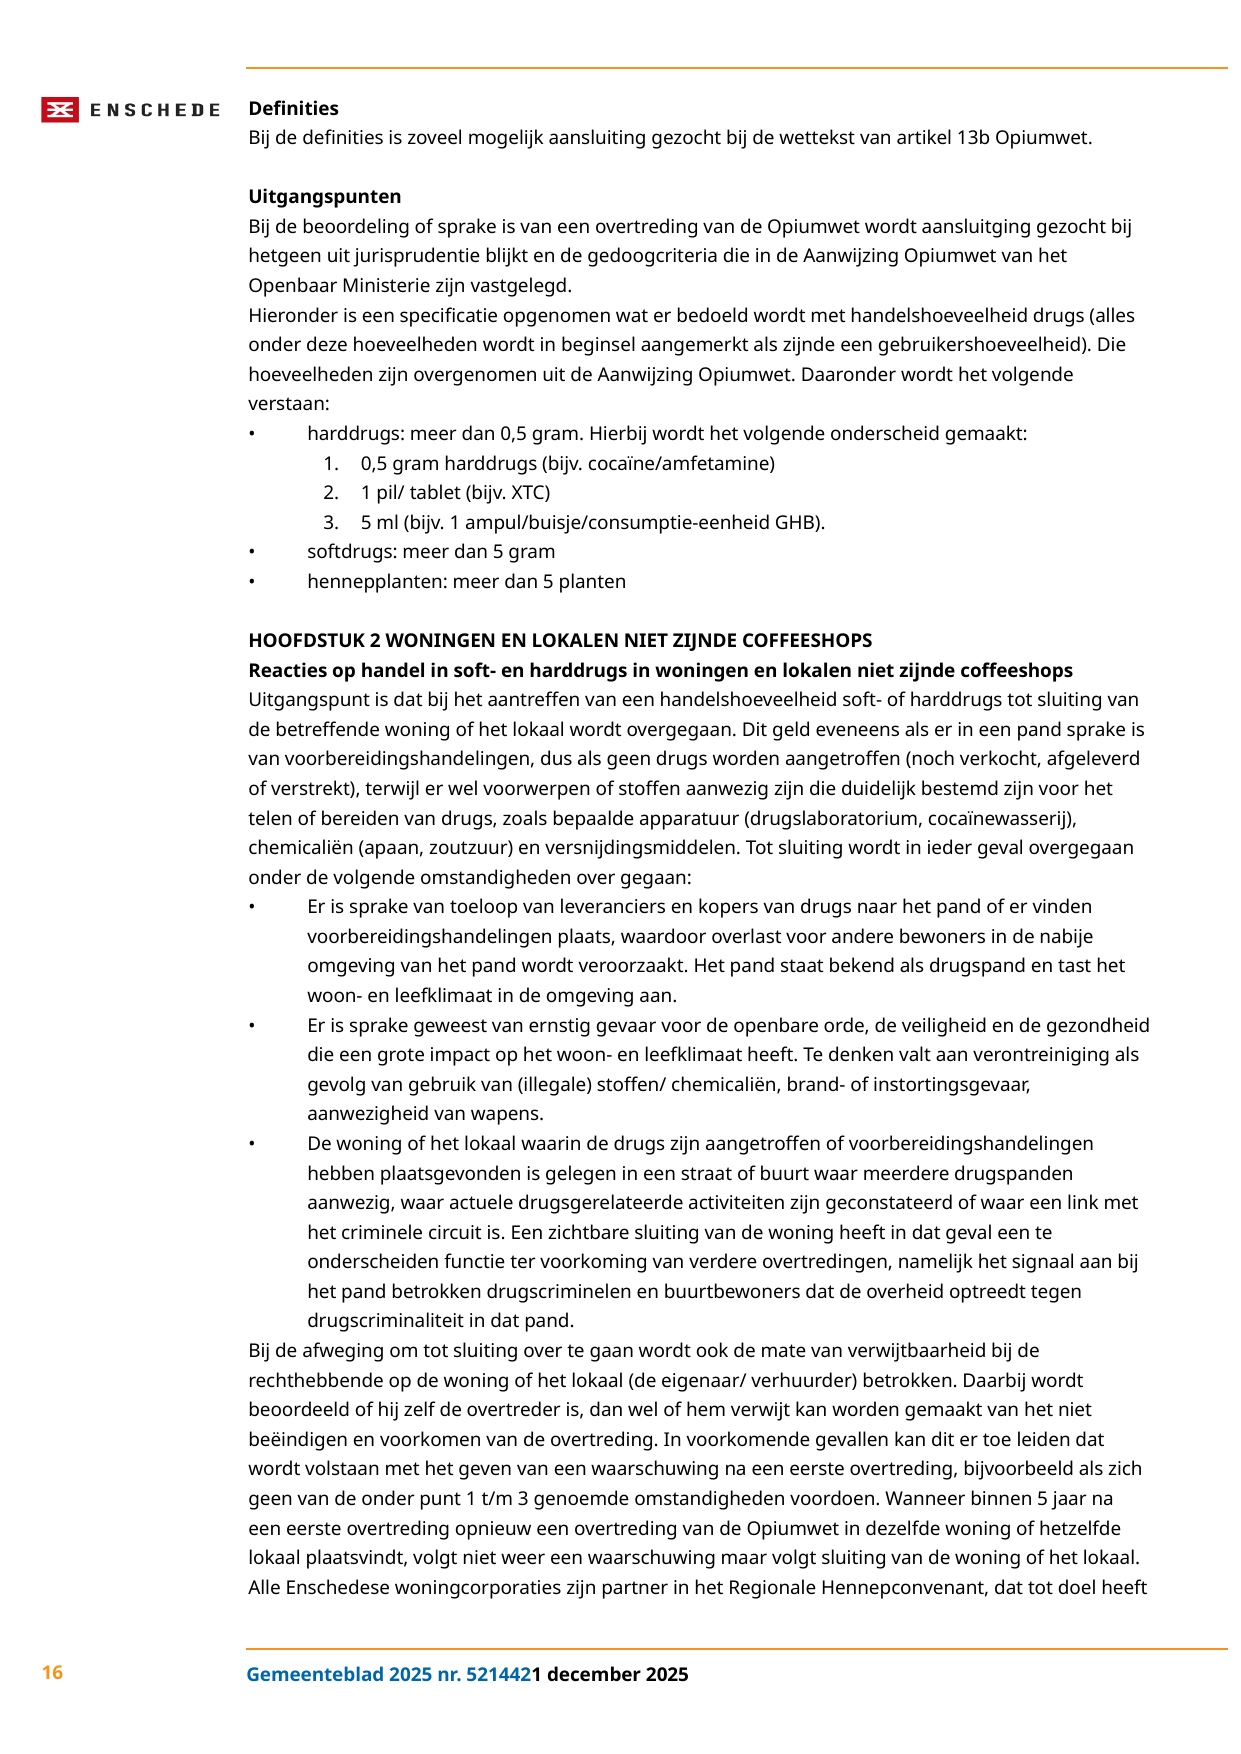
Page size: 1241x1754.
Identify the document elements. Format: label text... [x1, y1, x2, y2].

text Uitgangspunten [248, 183, 1152, 209]
list De woning of het lokaal waarin de drugs zijn aangetroffen of voorbereidingshandelingen hebben plaatsgevonden is gelegen in een straat of buurt waar meerdere drugspanden aanwezig, waar actuele drugsgerelateerde activiteiten zijn geconstateerd of waar een link met het criminele circuit is. Een zichtbare sluiting van de woning heeft in dat geval een te onderscheiden functie ter voorkoming van verdere overtredingen, namelijk het signaal aan bij het pand betrokken drugscriminelen en buurtbewoners dat de overheid optreedt tegen drugscriminaliteit in dat pand. [248, 1130, 1152, 1333]
text Bij de afweging om tot sluiting over te gaan wordt ook de mate van verwijtbaarheid bij de rechthebbende op de woning of het lokaal (de eigenaar/ verhuurder) betrokken. Daarbij wordt beoordeeld of hij zelf de overtreder is, dan wel of hem verwijt kan worden gemaakt van het niet beëindigen en voorkomen van de overtreding. In voorkomende gevallen kan dit er toe leiden dat wordt volstaan met het geven van een waarschuwing na een eerste overtreding, bijvoorbeeld als zich geen van de onder punt 1 t/m 3 genoemde omstandigheden voordoen. Wanneer binnen 5 jaar na een eerste overtreding opnieuw een overtreding van de Opiumwet in dezelfde woning of hetzelfde lokaal plaatsvindt, volgt niet weer een waarschuwing maar volgt sluiting van de woning of het lokaal. [248, 1337, 1152, 1570]
list harddrugs: meer dan 0,5 gram. Hierbij wordt het volgende onderscheid gemaakt: [248, 420, 1152, 446]
list Er is sprake van toeloop van leveranciers en kopers van drugs naar het pand of er vinden voorbereidingshandelingen plaats, waardoor overlast voor andere bewoners in de nabije omgeving van het pand wordt veroorzaakt. Het pand staat bekend als drugspand en tast het woon- en leefklimaat in de omgeving aan. [248, 893, 1152, 1008]
list 1 pil/ tablet (bijv. XTC) [323, 479, 1152, 505]
list hennepplanten: meer dan 5 planten [248, 568, 1152, 594]
picture [41, 47, 231, 172]
text Bij de beoordeling of sprake is van een overtreding van de Opiumwet wordt aansluitging gezocht bij hetgeen uit jurisprudentie blijkt en de gedoogcriteria die in de Aanwijzing Opiumwet van het Openbaar Ministerie zijn vastgelegd. [248, 213, 1152, 298]
text Definities [248, 95, 1152, 121]
text Hieronder is een specificatie opgenomen wat er bedoeld wordt met handelshoeveelheid drugs (alles onder deze hoeveelheden wordt in beginsel aangemerkt als zijnde een gebruikershoeveelheid). Die hoeveelheden zijn overgenomen uit de Aanwijzing Opiumwet. Daaronder wordt het volgende verstaan: [248, 302, 1152, 416]
text Alle Enschedese woningcorporaties zijn partner in het Regionale Hennepconvenant, dat tot doel heeft [248, 1574, 1152, 1600]
text Reacties op handel in soft- en harddrugs in woningen en lokalen niet zijnde coffeeshops [248, 657, 1152, 683]
text Bij de definities is zoveel mogelijk aansluiting gezocht bij de wettekst van artikel 13b Opiumwet. [248, 124, 1152, 150]
list 5 ml (bijv. 1 ampul/buisje/consumptie-eenheid GHB). [323, 509, 1152, 535]
list Er is sprake geweest van ernstig gevaar voor de openbare orde, de veiligheid en de gezondheid die een grote impact op het woon- en leefklimaat heeft. Te denken valt aan verontreiniging als gevolg van gebruik van (illegale) stoffen/ chemicaliën, brand- of instortingsgevaar, aanwezigheid van wapens. [248, 1012, 1152, 1126]
list 0,5 gram harddrugs (bijv. cocaïne/amfetamine) [323, 450, 1152, 476]
text HOOFDSTUK 2 WONINGEN EN LOKALEN NIET ZIJNDE COFFEESHOPS [248, 627, 1152, 653]
text Uitgangspunt is dat bij het aantreffen van een handelshoeveelheid soft- of harddrugs tot sluiting van de betreffende woning of het lokaal wordt overgegaan. Dit geld eveneens als er in een pand sprake is van voorbereidingshandelingen, dus als geen drugs worden aangetroffen (noch verkocht, afgeleverd of verstrekt), terwijl er wel voorwerpen of stoffen aanwezig zijn die duidelijk bestemd zijn voor het telen of bereiden van drugs, zoals bepaalde apparatuur (drugslaboratorium, cocaïnewasserij), chemicaliën (apaan, zoutzuur) en versnijdingsmiddelen. Tot sluiting wordt in ieder geval overgegaan onder de volgende omstandigheden over gegaan: [248, 686, 1152, 890]
list softdrugs: meer dan 5 gram [248, 538, 1152, 564]
